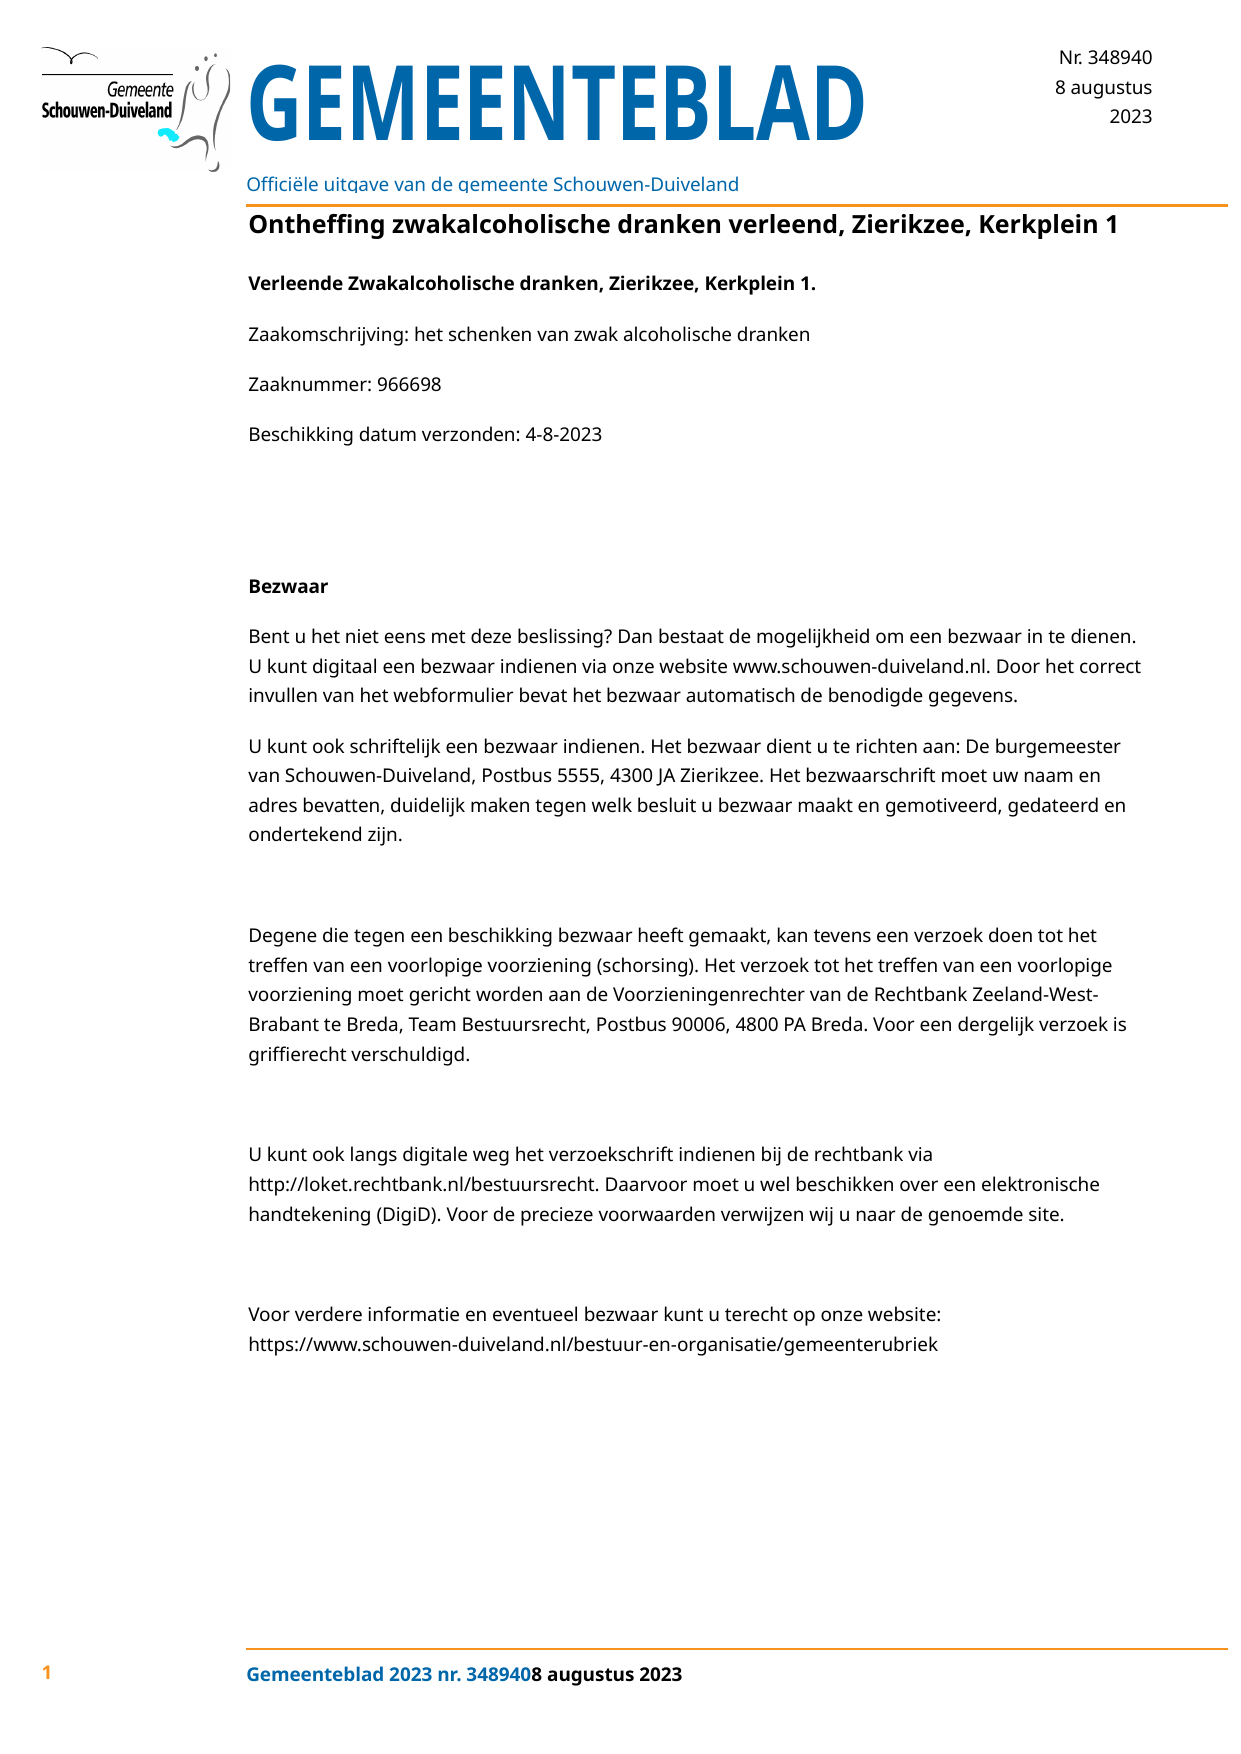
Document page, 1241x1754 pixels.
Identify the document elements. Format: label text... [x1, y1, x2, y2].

text Degene die tegen een beschikking bezwaar heeft gemaakt, kan tevens een verzoek doen tot het treffen van een voorlopige voorziening (schorsing). Het verzoek tot het treffen van een voorlopige voorziening moet gericht worden aan de Voorzieningenrechter van de Rechtbank Zeeland-West-Brabant te Breda, Team Bestuursrecht, Postbus 90006, 4800 PA Breda. Voor een dergelijk verzoek is griffierecht verschuldigd. [248, 922, 1152, 1066]
text Voor verdere informatie en eventueel bezwaar kunt u terecht op onze website: https://www.schouwen-duiveland.nl/bestuur-en-organisatie/gemeenterubriek [248, 1302, 1152, 1357]
text U kunt ook langs digitale weg het verzoekschrift indienen bij de rechtbank via http://loket.rechtbank.nl/bestuursrecht. Daarvoor moet u wel beschikken over een elektronische handtekening (DigiD). Voor de precieze voorwaarden verwijzen wij u naar de genoemde site. [248, 1142, 1152, 1226]
text Zaakomschrijving: het schenken van zwak alcoholische dranken [248, 321, 1152, 346]
text Zaaknummer: 966698 [248, 371, 1152, 397]
text Verleende Zwakalcoholische dranken, Zierikzee, Kerkplein 1. [248, 270, 1152, 296]
text Beschikking datum verzonden: 4-8-2023 [248, 422, 1152, 447]
text U kunt ook schriftelijk een bezwaar indienen. Het bezwaar dient u te richten aan: De burgemeester van Schouwen-Duiveland, Postbus 5555, 4300 JA Zierikzee. Het bezwaarschrift moet uw naam en adres bevatten, duidelijk maken tegen welk besluit u bezwaar maakt en gemotiveerd, gedateerd en ondertekend zijn. [248, 733, 1152, 847]
text Bent u het niet eens met deze beslissing? Dan bestaat de mogelijkheid om een bezwaar in te dienen. U kunt digitaal een bezwaar indienen via onze website www.schouwen-duiveland.nl. Door het correct invullen van het webformulier bevat het bezwaar automatisch de benodigde gegevens. [248, 623, 1152, 708]
picture [41, 47, 231, 172]
text Ontheffing zwakalcoholische dranken verleend, Zierikzee, Kerkplein 1 [248, 207, 1152, 241]
text Bezwaar [248, 573, 1152, 598]
